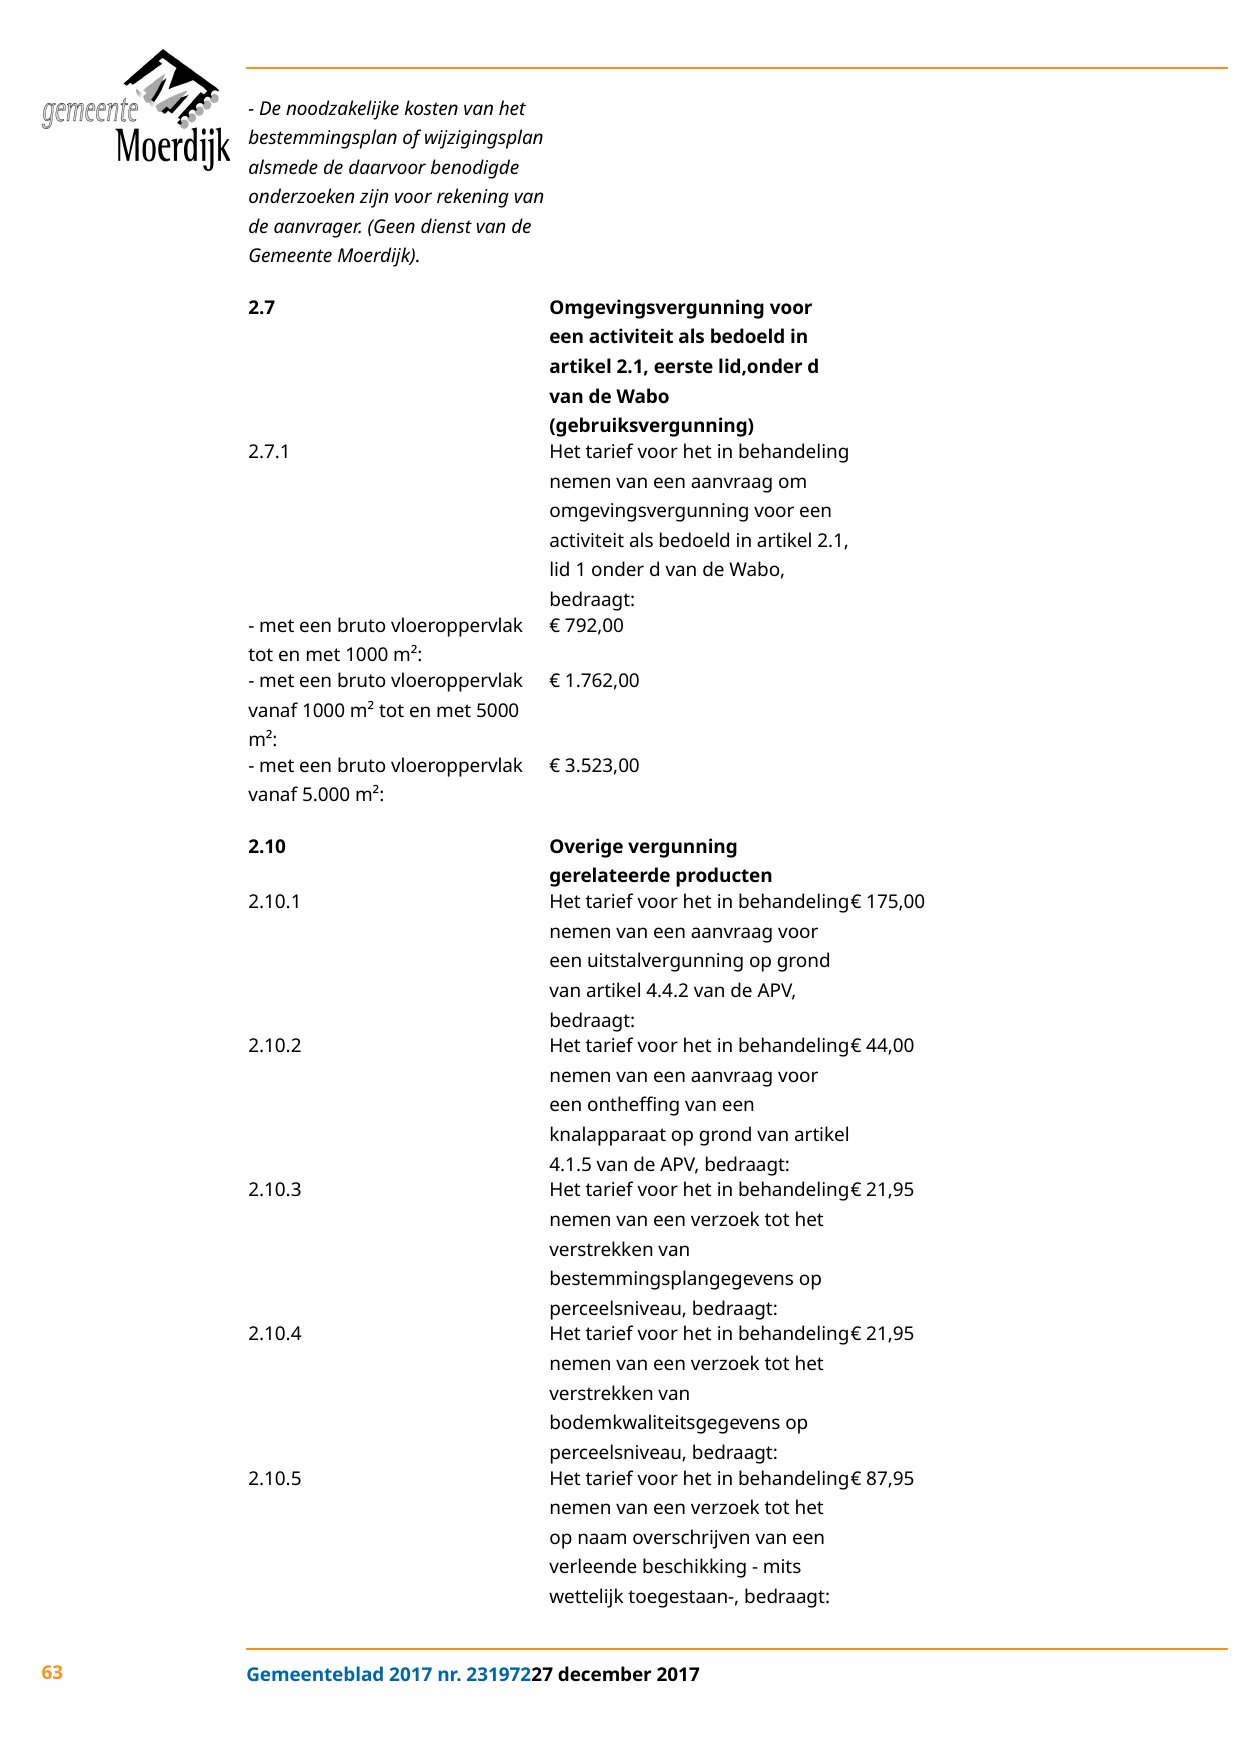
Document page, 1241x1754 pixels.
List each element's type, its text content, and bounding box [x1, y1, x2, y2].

table_cell [248, 269, 549, 294]
table_cell € 3.523,00 [549, 752, 850, 807]
table_cell 2.7 [248, 294, 549, 438]
table_cell € 792,00 [549, 612, 850, 667]
table_cell 2.10 [248, 833, 549, 888]
table_cell Het tarief voor het in behandeling nemen van een verzoek tot het verstrekken van bodemkwaliteitsgegevens op perceelsniveau, bedraagt: [549, 1321, 850, 1465]
table_cell [850, 833, 1152, 888]
table_cell € 21,95 [850, 1321, 1152, 1465]
table_cell - De noodzakelijke kosten van het bestemmingsplan of wijzigingsplan alsmede de daarvoor benodigde onderzoeken zijn voor rekening van de aanvrager. (Geen dienst van de Gemeente Moerdijk). [248, 95, 549, 268]
table_cell 2.10.5 [248, 1465, 549, 1609]
table_cell 2.10.2 [248, 1033, 549, 1177]
table_cell € 87,95 [850, 1465, 1152, 1609]
table_cell 2.7.1 [248, 438, 549, 612]
table_cell Het tarief voor het in behandeling nemen van een verzoek tot het op naam overschrijven van een verleende beschikking - mits wettelijk toegestaan-, bedraagt: [549, 1465, 850, 1609]
table_cell - met een bruto vloeroppervlak vanaf 1000 m² tot en met 5000 m²: [248, 667, 549, 752]
picture [41, 47, 231, 172]
table_cell - met een bruto vloeroppervlak vanaf 5.000 m²: [248, 752, 549, 807]
table_cell [850, 294, 1152, 438]
table_cell 2.10.4 [248, 1321, 549, 1465]
table_cell € 44,00 [850, 1033, 1152, 1177]
table_cell Het tarief voor het in behandeling nemen van een verzoek tot het verstrekken van bestemmingsplangegevens op perceelsniveau, bedraagt: [549, 1177, 850, 1321]
table_cell € 21,95 [850, 1177, 1152, 1321]
table_cell Het tarief voor het in behandeling nemen van een aanvraag voor een ontheffing van een knalapparaat op grond van artikel 4.1.5 van de APV, bedraagt: [549, 1033, 850, 1177]
table_cell Omgevingsvergunning voor een activiteit als bedoeld in artikel 2.1, eerste lid,onder d van de Wabo (gebruiksvergunning) [549, 294, 850, 438]
table_cell 2.10.1 [248, 889, 549, 1032]
table_cell [850, 438, 1152, 612]
table_cell [248, 808, 549, 833]
table_cell - met een bruto vloeroppervlak tot en met 1000 m²: [248, 612, 549, 667]
table_cell Het tarief voor het in behandeling nemen van een aanvraag voor een uitstalvergunning op grond van artikel 4.4.2 van de APV, bedraagt: [549, 889, 850, 1032]
table_cell € 1.762,00 [549, 667, 850, 752]
table_cell € 175,00 [850, 889, 1152, 1032]
table_cell 2.10.3 [248, 1177, 549, 1321]
table_cell Overige vergunning gerelateerde producten [549, 833, 850, 888]
table_cell Het tarief voor het in behandeling nemen van een aanvraag om omgevingsvergunning voor een activiteit als bedoeld in artikel 2.1, lid 1 onder d van de Wabo, bedraagt: [549, 438, 850, 612]
